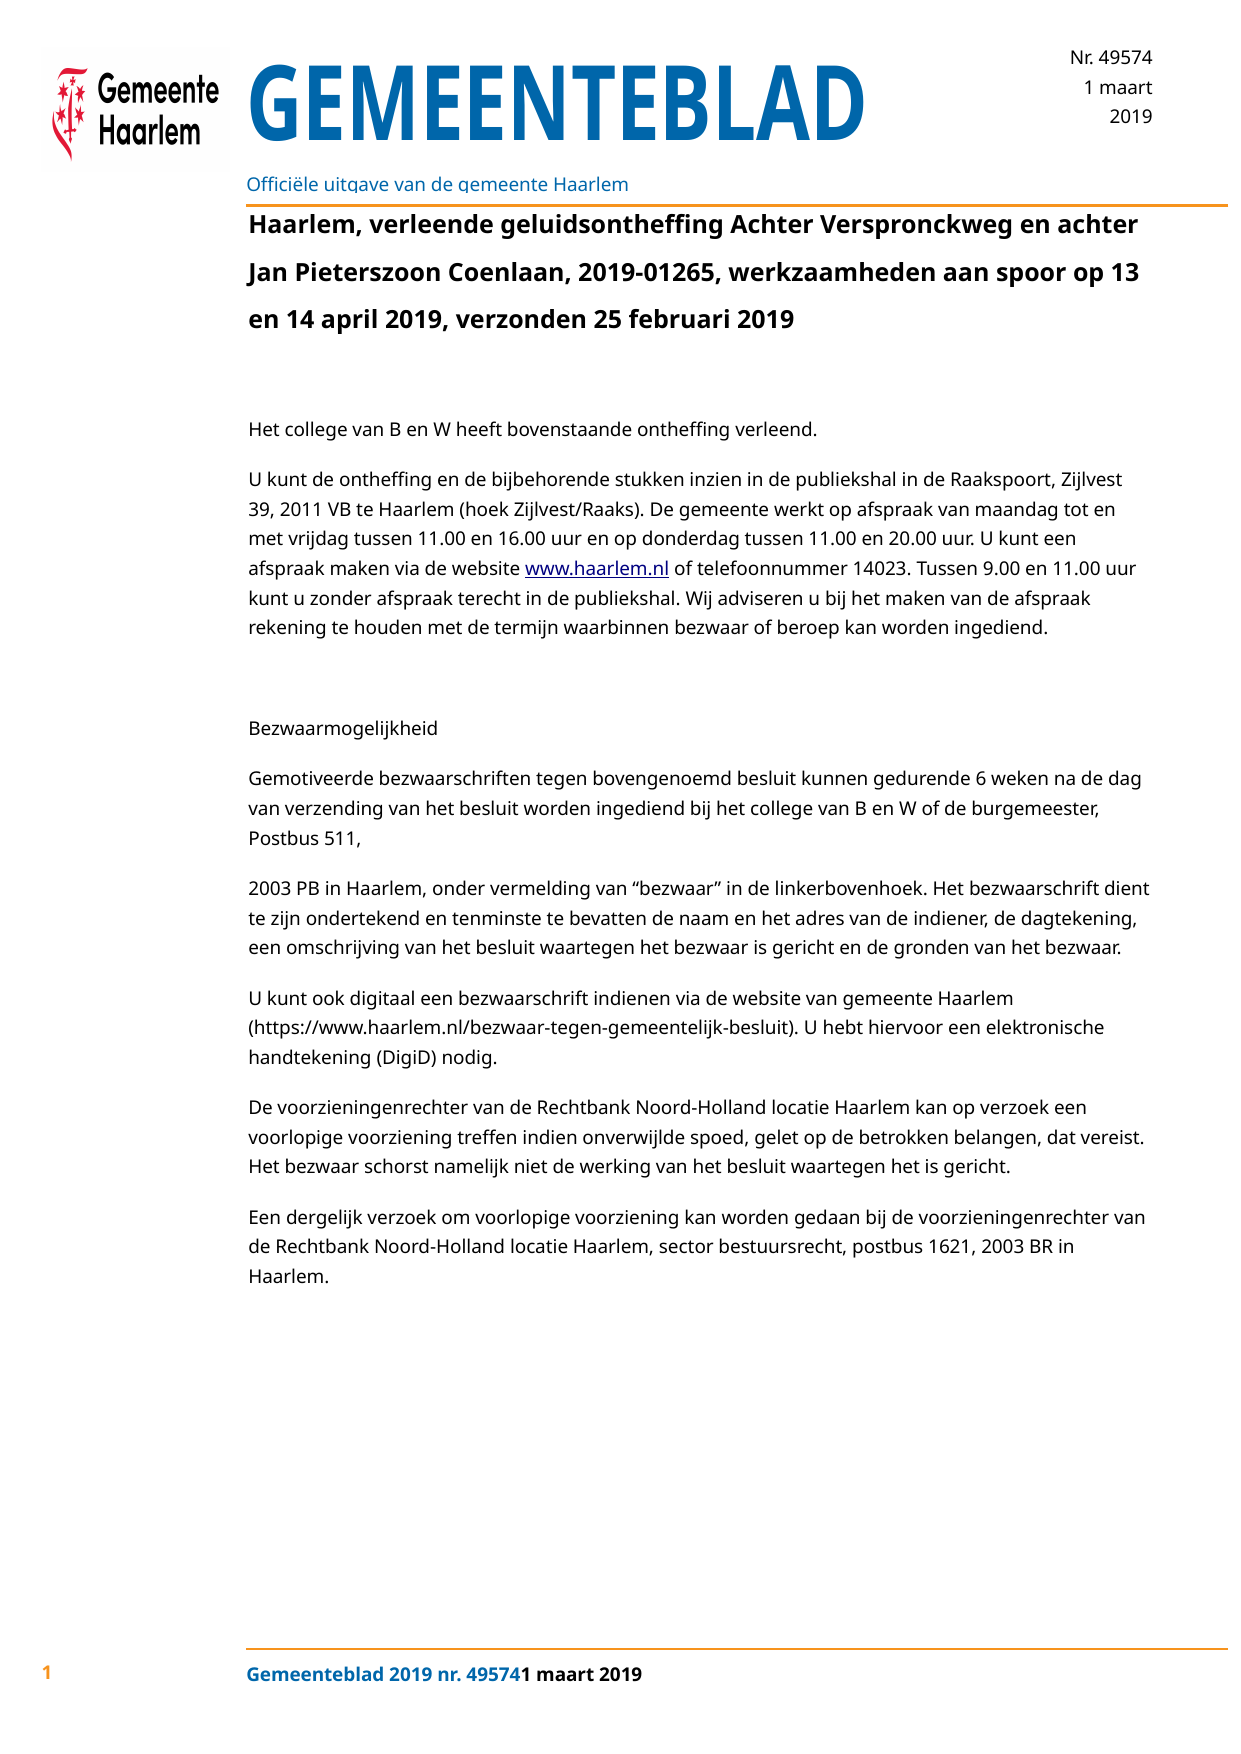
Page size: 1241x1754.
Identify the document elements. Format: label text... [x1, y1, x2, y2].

text 2003 PB in Haarlem, onder vermelding van “bezwaar” in de linkerbovenhoek. Het bezwaarschrift dient te zijn ondertekend en tenminste te bevatten de naam en het adres van de indiener, de dagtekening, een omschrijving van het besluit waartegen het bezwaar is gericht en de gronden van het bezwaar. [248, 875, 1152, 960]
text Bezwaarmogelijkheid [248, 715, 1152, 741]
text Gemotiveerde bezwaarschriften tegen bovengenoemd besluit kunnen gedurende 6 weken na de dag van verzending van het besluit worden ingediend bij het college van B en W of de burgemeester, Postbus 511, [248, 766, 1152, 850]
picture [41, 47, 231, 172]
text U kunt ook digitaal een bezwaarschrift indienen via de website van gemeente Haarlem (https://www.haarlem.nl/bezwaar-tegen-gemeentelijk-besluit). U hebt hiervoor een elektronische handtekening (DigiD) nodig. [248, 985, 1152, 1069]
text Het college van B en W heeft bovenstaande ontheffing verleend. [248, 416, 1152, 442]
text U kunt de ontheffing en de bijbehorende stukken inzien in de publiekshal in de Raakspoort, Zijlvest 39, 2011 VB te Haarlem (hoek Zijlvest/Raaks). De gemeente werkt op afspraak van maandag tot en met vrijdag tussen 11.00 en 16.00 uur en op donderdag tussen 11.00 en 20.00 uur. U kunt een afspraak maken via de website www.haarlem.nl of telefoonnummer 14023. Tussen 9.00 en 11.00 uur kunt u zonder afspraak terecht in de publiekshal. Wij adviseren u bij het maken van de afspraak rekening te houden met de termijn waarbinnen bezwaar of beroep kan worden ingediend. [248, 466, 1152, 640]
text Een dergelijk verzoek om voorlopige voorziening kan worden gedaan bij de voorzieningenrechter van de Rechtbank Noord-Holland locatie Haarlem, sector bestuursrecht, postbus 1621, 2003 BR in Haarlem. [248, 1204, 1152, 1289]
text Haarlem, verleende geluidsontheffing Achter Verspronckweg en achter Jan Pieterszoon Coenlaan, 2019-01265, werkzaamheden aan spoor op 13 en 14 april 2019, verzonden 25 februari 2019 [248, 207, 1152, 336]
text De voorzieningenrechter van de Rechtbank Noord-Holland locatie Haarlem kan op verzoek een voorlopige voorziening treffen indien onverwijlde spoed, gelet op de betrokken belangen, dat vereist. Het bezwaar schorst namelijk niet de werking van het besluit waartegen het is gericht. [248, 1094, 1152, 1179]
